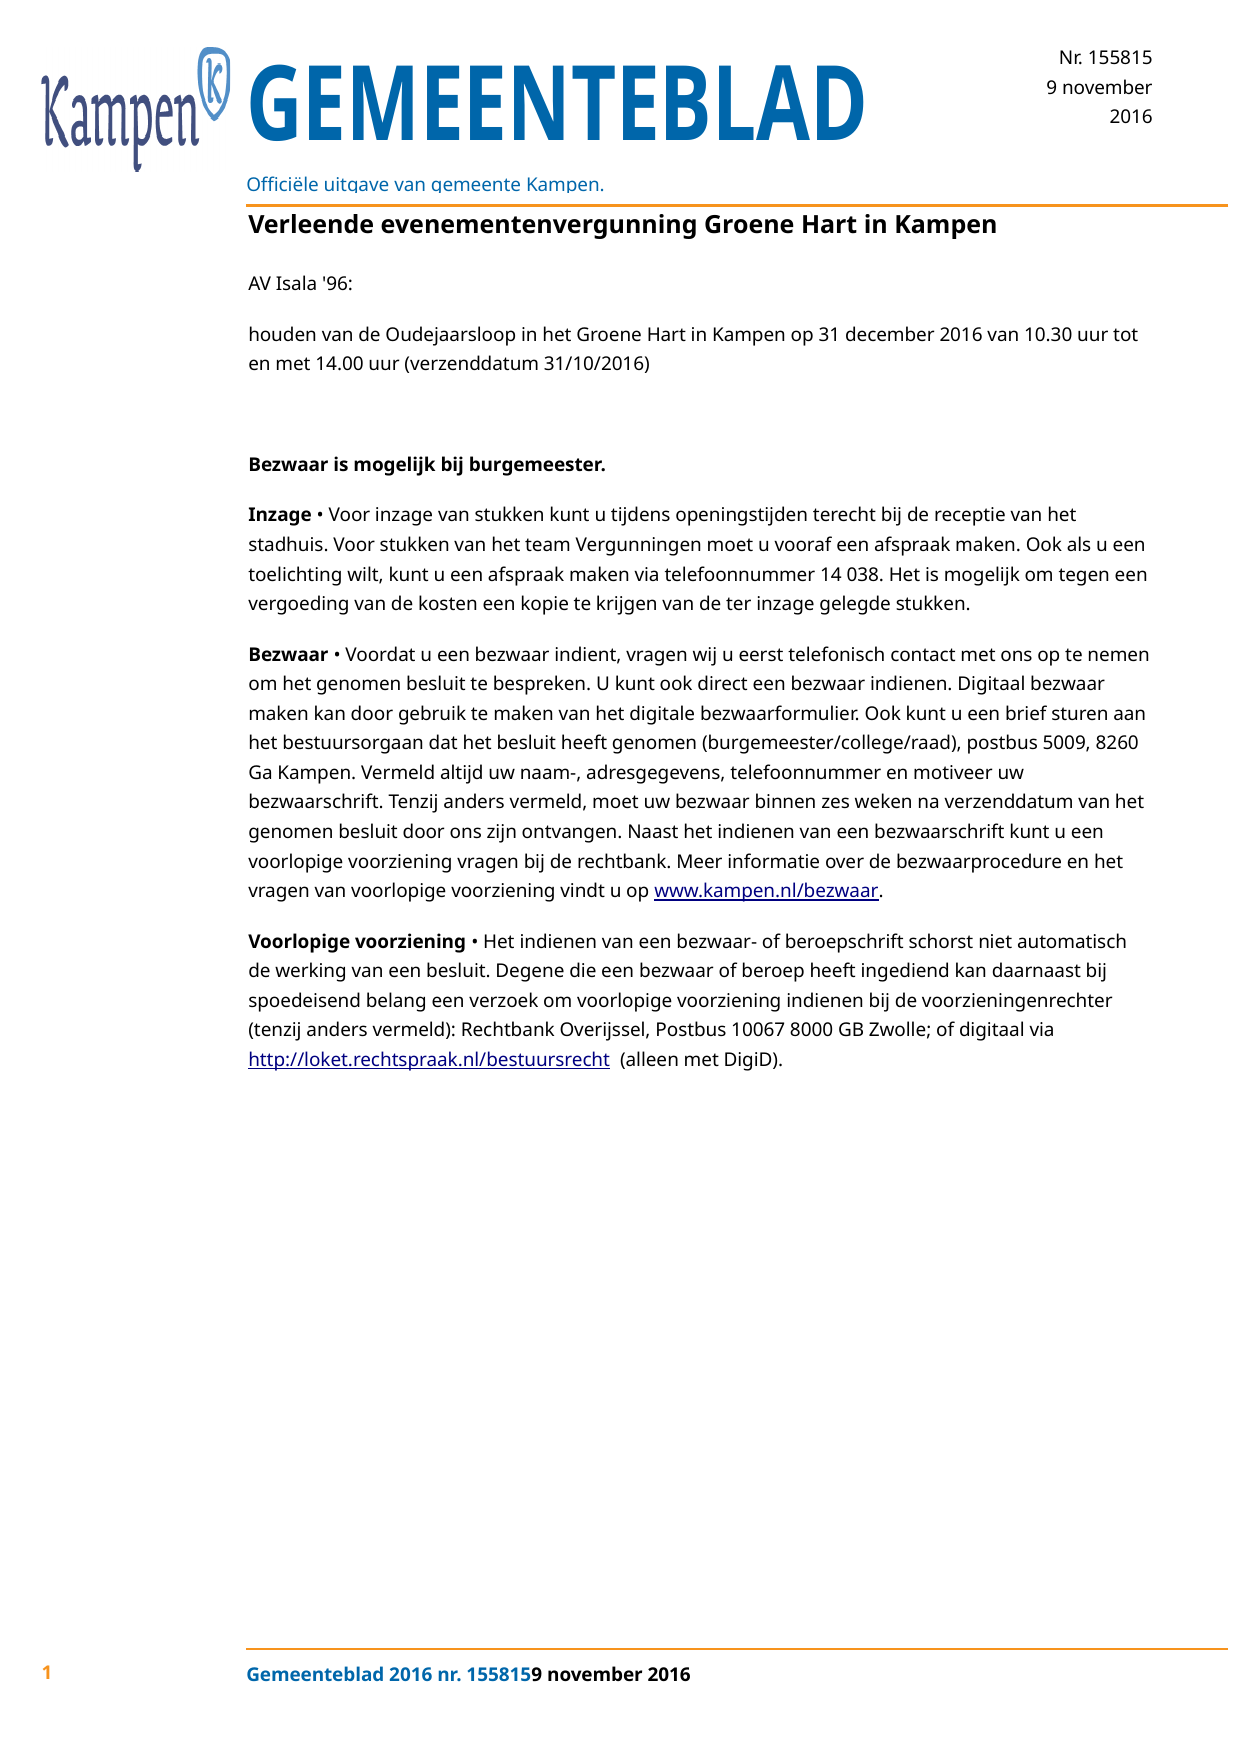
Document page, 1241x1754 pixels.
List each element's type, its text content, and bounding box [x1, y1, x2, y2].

text Bezwaar is mogelijk bij burgemeester. [248, 451, 1152, 477]
text Voorlopige voorziening • Het indienen van een bezwaar- of beroepschrift schorst niet automatisch de werking van een besluit. Degene die een bezwaar of beroep heeft ingediend kan daarnaast bij spoedeisend belang een verzoek om voorlopige voorziening indienen bij de voorzieningenrechter (tenzij anders vermeld): Rechtbank Overijssel, Postbus 10067 8000 GB Zwolle; of digitaal via http://loket.rechtspraak.nl/bestuursrecht (alleen met DigiD). [248, 928, 1152, 1072]
text Verleende evenementenvergunning Groene Hart in Kampen [248, 207, 1152, 241]
picture [41, 47, 231, 172]
text Inzage • Voor inzage van stukken kunt u tijdens openingstijden terecht bij de receptie van het stadhuis. Voor stukken van het team Vergunningen moet u vooraf een afspraak maken. Ook als u een toelichting wilt, kunt u een afspraak maken via telefoonnummer 14 038. Het is mogelijk om tegen een vergoeding van de kosten een kopie te krijgen van de ter inzage gelegde stukken. [248, 502, 1152, 616]
text AV Isala '96: [248, 270, 1152, 296]
text Bezwaar • Voordat u een bezwaar indient, vragen wij u eerst telefonisch contact met ons op te nemen om het genomen besluit te bespreken. U kunt ook direct een bezwaar indienen. Digitaal bezwaar maken kan door gebruik te maken van het digitale bezwaarformulier. Ook kunt u een brief sturen aan het bestuursorgaan dat het besluit heeft genomen (burgemeester/college/raad), postbus 5009, 8260 Ga Kampen. Vermeld altijd uw naam-, adresgegevens, telefoonnummer en motiveer uw bezwaarschrift. Tenzij anders vermeld, moet uw bezwaar binnen zes weken na verzenddatum van het genomen besluit door ons zijn ontvangen. Naast het indienen van een bezwaarschrift kunt u een voorlopige voorziening vragen bij de rechtbank. Meer informatie over de bezwaarprocedure en het vragen van voorlopige voorziening vindt u op www.kampen.nl/bezwaar. [248, 641, 1152, 903]
text houden van de Oudejaarsloop in het Groene Hart in Kampen op 31 december 2016 van 10.30 uur tot en met 14.00 uur (verzenddatum 31/10/2016) [248, 321, 1152, 376]
